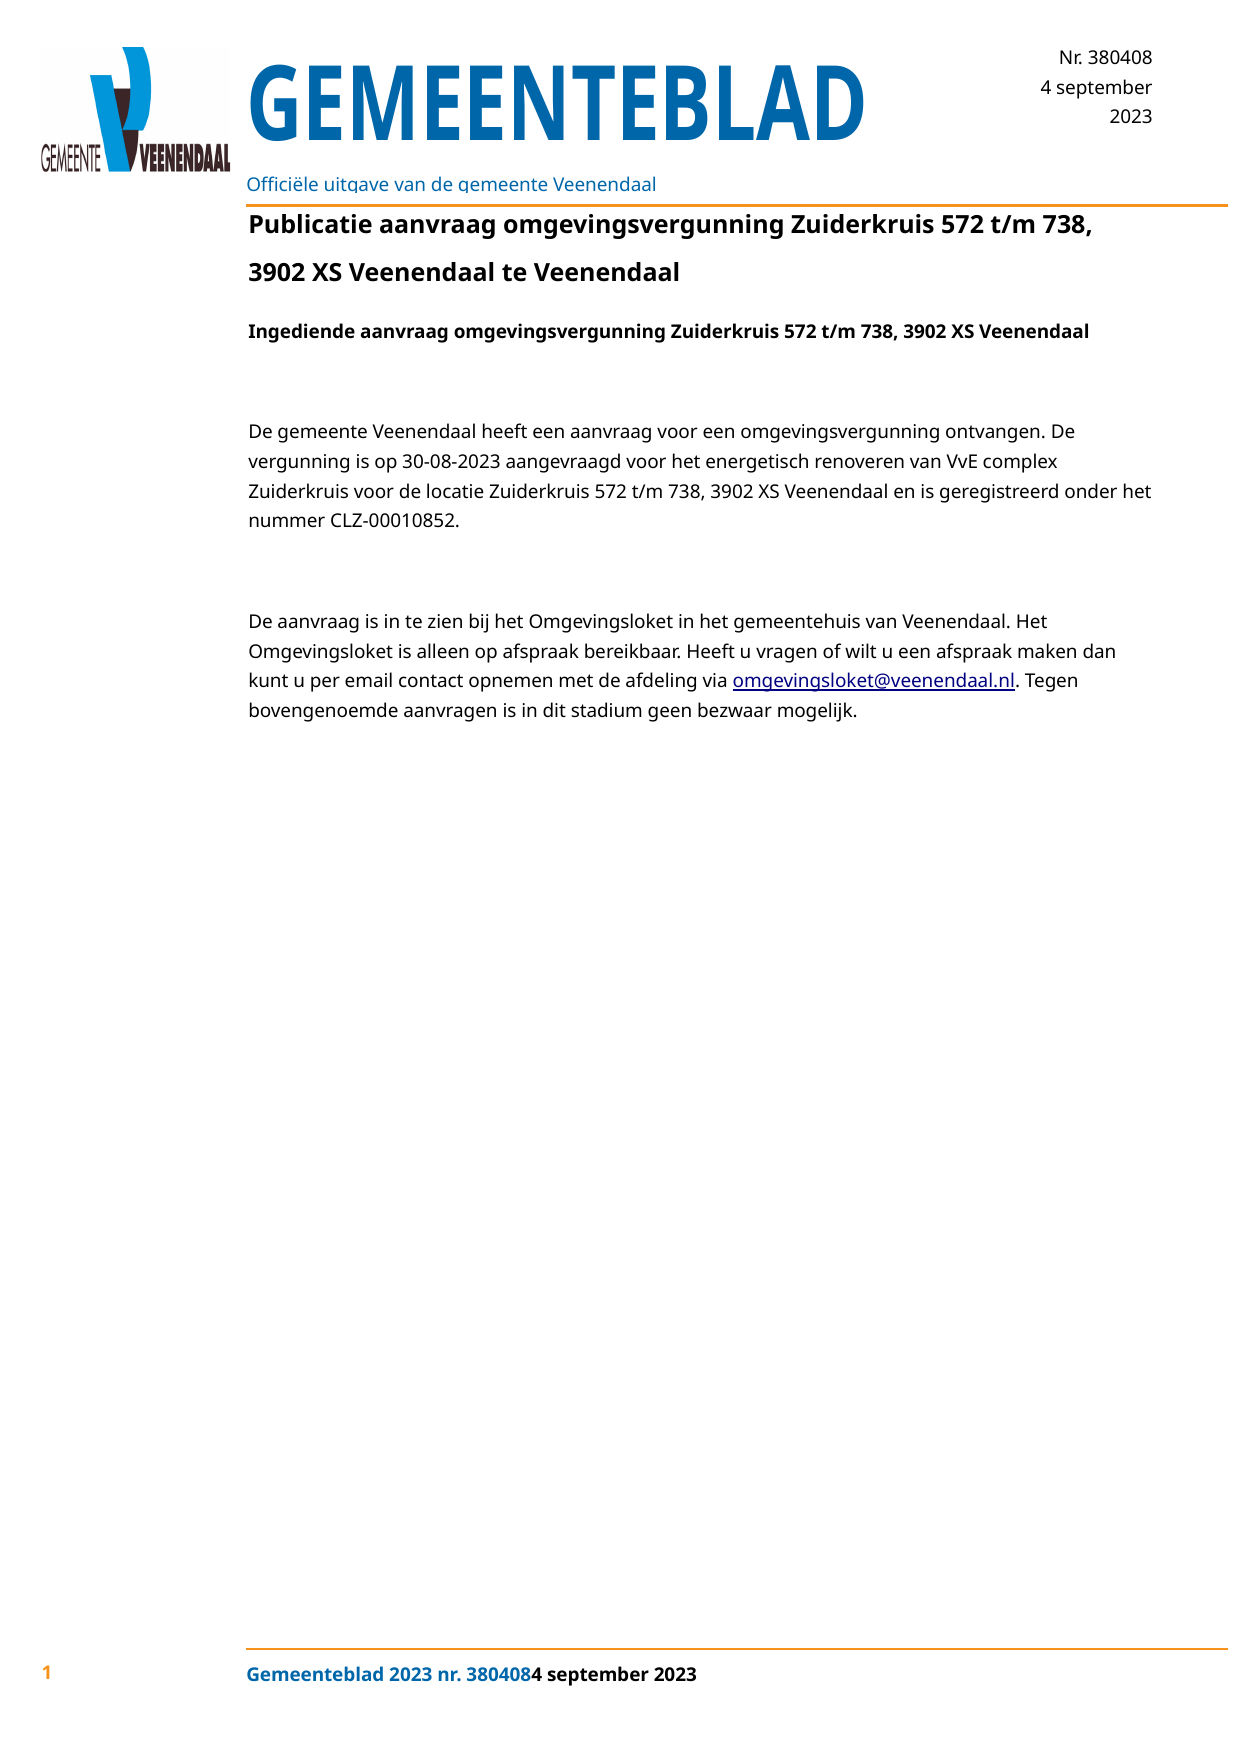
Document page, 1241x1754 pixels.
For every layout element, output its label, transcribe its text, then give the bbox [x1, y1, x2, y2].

text De gemeente Veenendaal heeft een aanvraag voor een omgevingsvergunning ontvangen. De vergunning is op 30-08-2023 aangevraagd voor het energetisch renoveren van VvE complex Zuiderkruis voor de locatie Zuiderkruis 572 t/m 738, 3902 XS Veenendaal en is geregistreerd onder het nummer CLZ-00010852. [248, 419, 1152, 533]
text De aanvraag is in te zien bij het Omgevingsloket in het gemeentehuis van Veenendaal. Het Omgevingsloket is alleen op afspraak bereikbaar. Heeft u vragen of wilt u een afspraak maken dan kunt u per email contact opnemen met de afdeling via omgevingsloket@veenendaal.nl. Tegen bovengenoemde aanvragen is in dit stadium geen bezwaar mogelijk. [248, 608, 1152, 723]
picture [123, 47, 231, 172]
text Publicatie aanvraag omgevingsvergunning Zuiderkruis 572 t/m 738, 3902 XS Veenendaal te Veenendaal [248, 207, 1152, 288]
text Ingediende aanvraag omgevingsvergunning Zuiderkruis 572 t/m 738, 3902 XS Veenendaal [248, 318, 1152, 344]
picture [41, 47, 130, 172]
